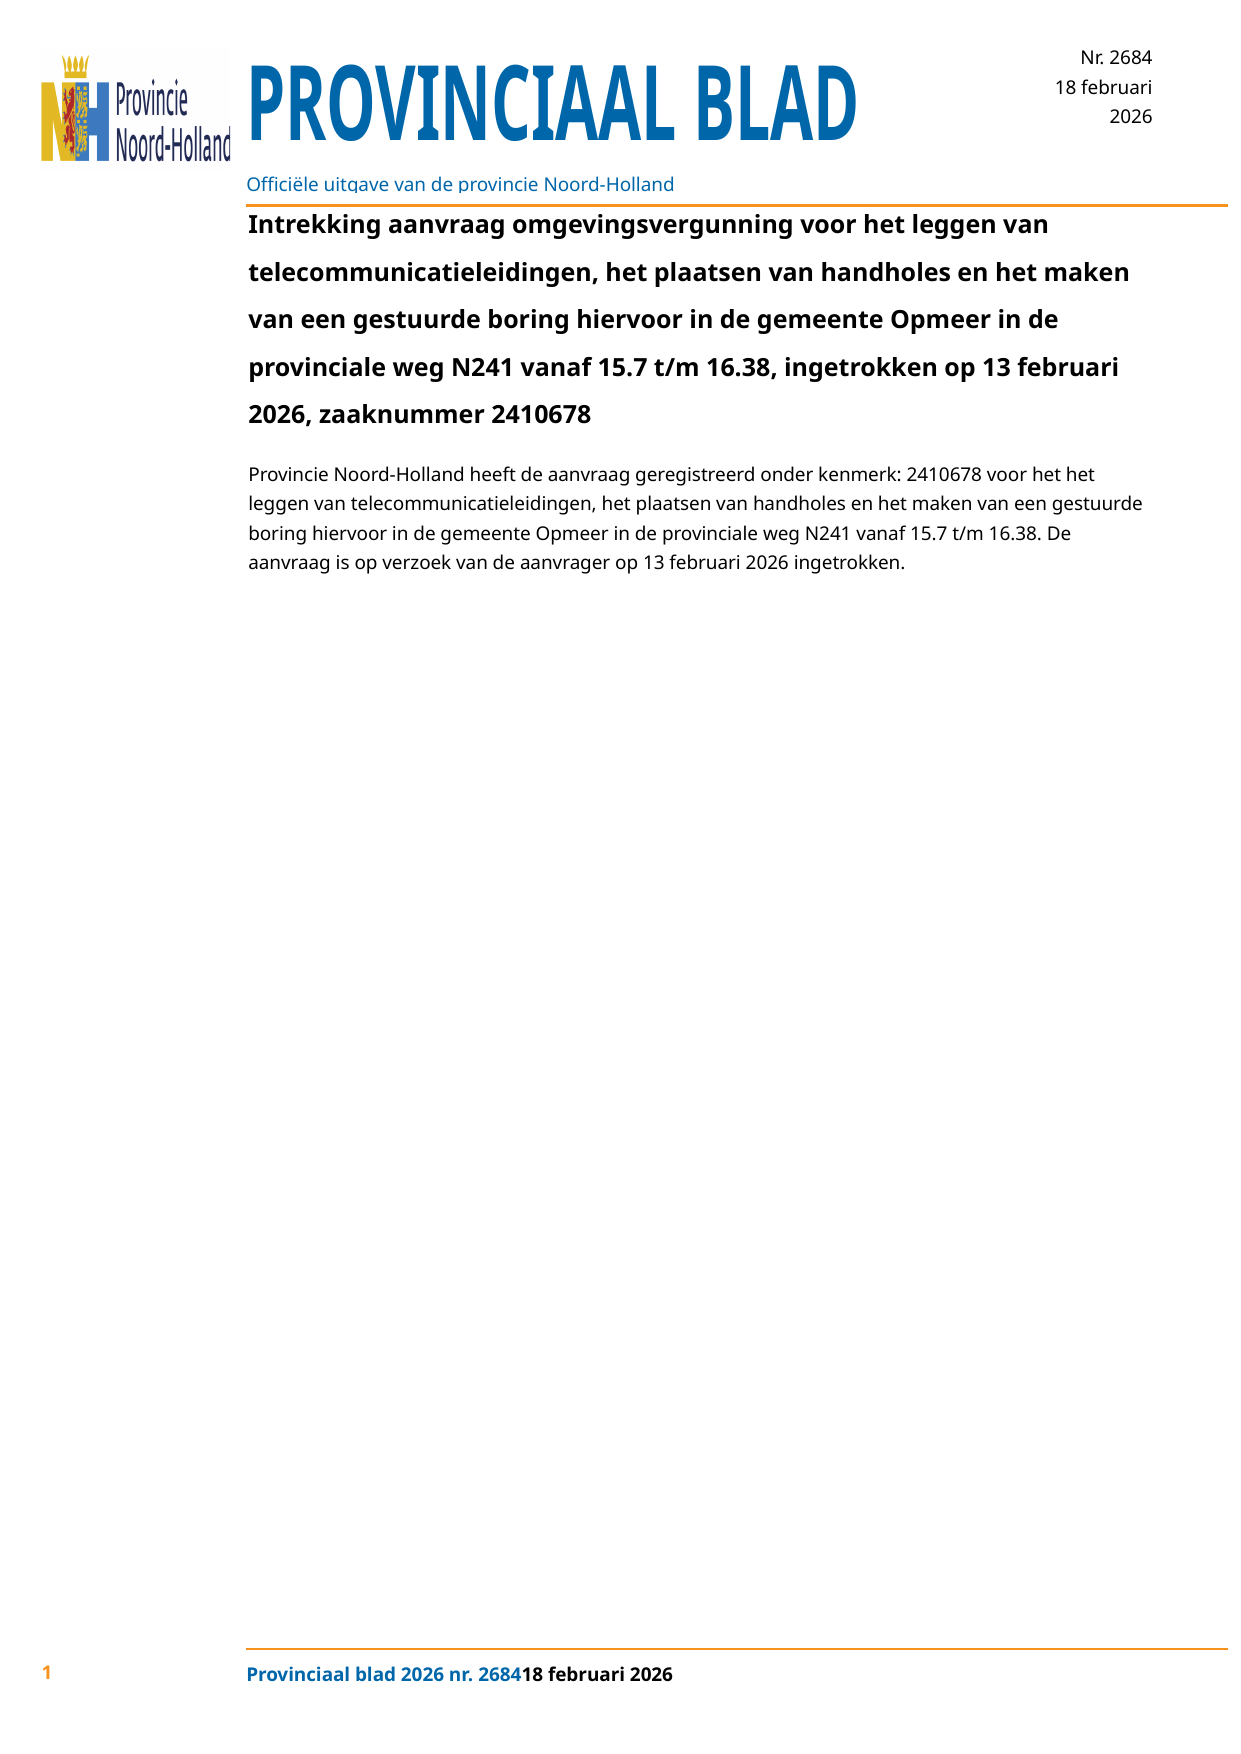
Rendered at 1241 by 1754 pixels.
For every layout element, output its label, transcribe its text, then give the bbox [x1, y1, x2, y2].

picture [41, 47, 231, 172]
text Intrekking aanvraag omgevingsvergunning voor het leggen van telecommunicatieleidingen, het plaatsen van handholes en het maken van een gestuurde boring hiervoor in de gemeente Opmeer in de provinciale weg N241 vanaf 15.7 t/m 16.38, ingetrokken op 13 februari 2026, zaaknummer 2410678 [248, 207, 1152, 431]
text Provincie Noord-Holland heeft de aanvraag geregistreerd onder kenmerk: 2410678 voor het het leggen van telecommunicatieleidingen, het plaatsen van handholes en het maken van een gestuurde boring hiervoor in de gemeente Opmeer in de provinciale weg N241 vanaf 15.7 t/m 16.38. De aanvraag is op verzoek van de aanvrager op 13 februari 2026 ingetrokken. [248, 461, 1152, 575]
